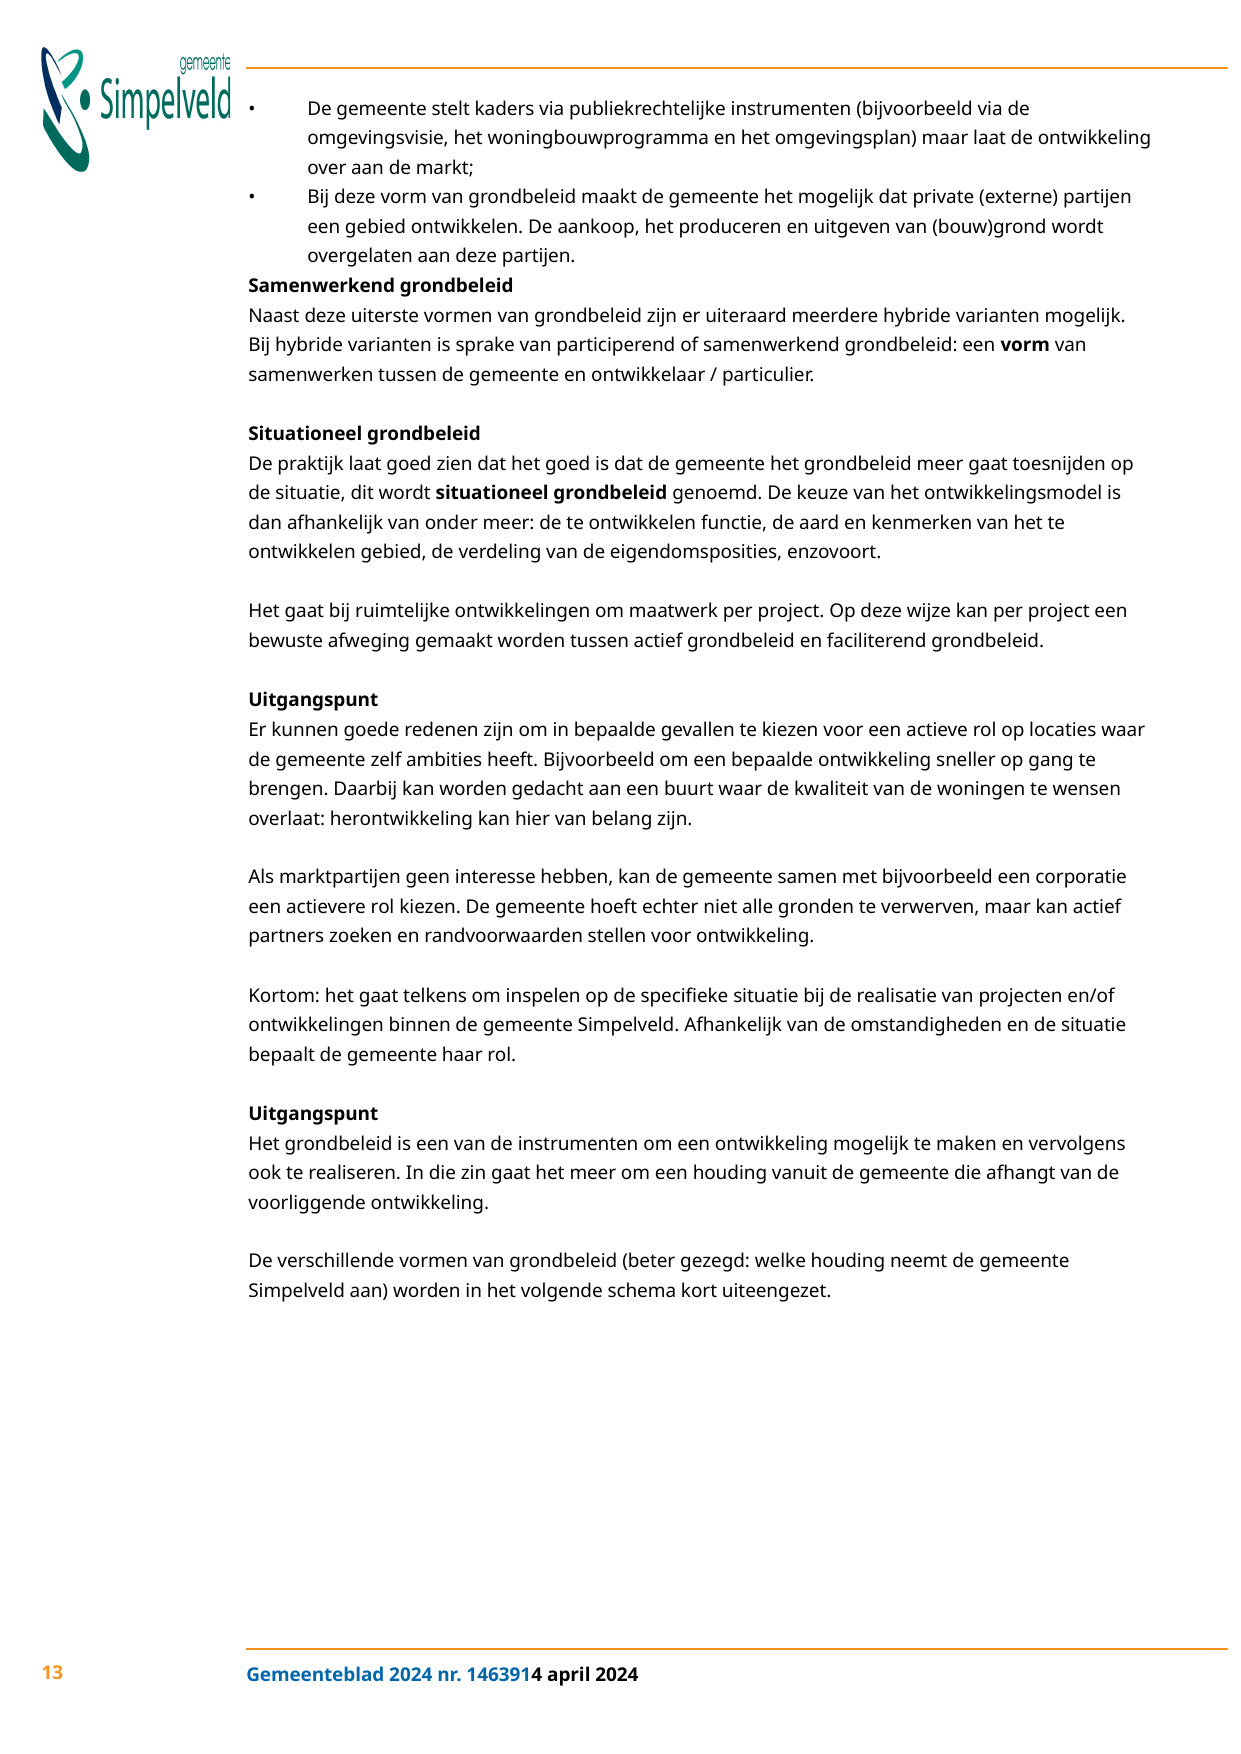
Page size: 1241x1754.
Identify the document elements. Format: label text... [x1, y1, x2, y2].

table_header Uitgangspunt Er kunnen goede redenen zijn om in bepaalde gevallen te kiezen voor een actieve rol op locaties waar de gemeente zelf ambities heeft. Bijvoorbeeld om een bepaalde ontwikkeling sneller op gang te brengen. Daarbij kan worden gedacht aan een buurt waar de kwaliteit van de woningen te wensen overlaat: herontwikkeling kan hier van belang zijn. [248, 687, 1152, 831]
text De praktijk laat goed zien dat het goed is dat de gemeente het grondbeleid meer gaat toesnijden op de situatie, dit wordt situationeel grondbeleid genoemd. De keuze van het ontwikkelingsmodel is dan afhankelijk van onder meer: de te ontwikkelen functie, de aard en kenmerken van het te ontwikkelen gebied, de verdeling van de eigendomsposities, enzovoort. [248, 450, 1152, 564]
text Naast deze uiterste vormen van grondbeleid zijn er uiteraard meerdere hybride varianten mogelijk. Bij hybride varianten is sprake van participerend of samenwerkend grondbeleid: een vorm van samenwerken tussen de gemeente en ontwikkelaar / particulier. [248, 302, 1152, 387]
text Kortom: het gaat telkens om inspelen op de specifieke situatie bij de realisatie van projecten en/of ontwikkelingen binnen de gemeente Simpelveld. Afhankelijk van de omstandigheden en de situatie bepaalt de gemeente haar rol. [248, 982, 1152, 1067]
list Bij deze vorm van grondbeleid maakt de gemeente het mogelijk dat private (externe) partijen een gebied ontwikkelen. De aankoop, het produceren en uitgeven van (bouw)grond wordt overgelaten aan deze partijen. [248, 183, 1152, 268]
picture [41, 47, 231, 172]
list De gemeente stelt kaders via publiekrechtelijke instrumenten (bijvoorbeeld via de omgevingsvisie, het woningbouwprogramma en het omgevingsplan) maar laat de ontwikkeling over aan de markt; [248, 95, 1152, 180]
text Het gaat bij ruimtelijke ontwikkelingen om maatwerk per project. Op deze wijze kan per project een bewuste afweging gemaakt worden tussen actief grondbeleid en faciliterend grondbeleid. [248, 598, 1152, 653]
text Als marktpartijen geen interesse hebben, kan de gemeente samen met bijvoorbeeld een corporatie een actievere rol kiezen. De gemeente hoeft echter niet alle gronden te verwerven, maar kan actief partners zoeken en randvoorwaarden stellen voor ontwikkeling. [248, 863, 1152, 948]
text De verschillende vormen van grondbeleid (beter gezegd: welke houding neemt de gemeente Simpelveld aan) worden in het volgende schema kort uiteengezet. [248, 1247, 1152, 1303]
text Samenwerkend grondbeleid [248, 272, 1152, 298]
table_header Uitgangspunt Het grondbeleid is een van de instrumenten om een ontwikkeling mogelijk te maken en vervolgens ook te realiseren. In die zin gaat het meer om een houding vanuit de gemeente die afhangt van de voorliggende ontwikkeling. [248, 1100, 1152, 1215]
text Situationeel grondbeleid [248, 420, 1152, 446]
